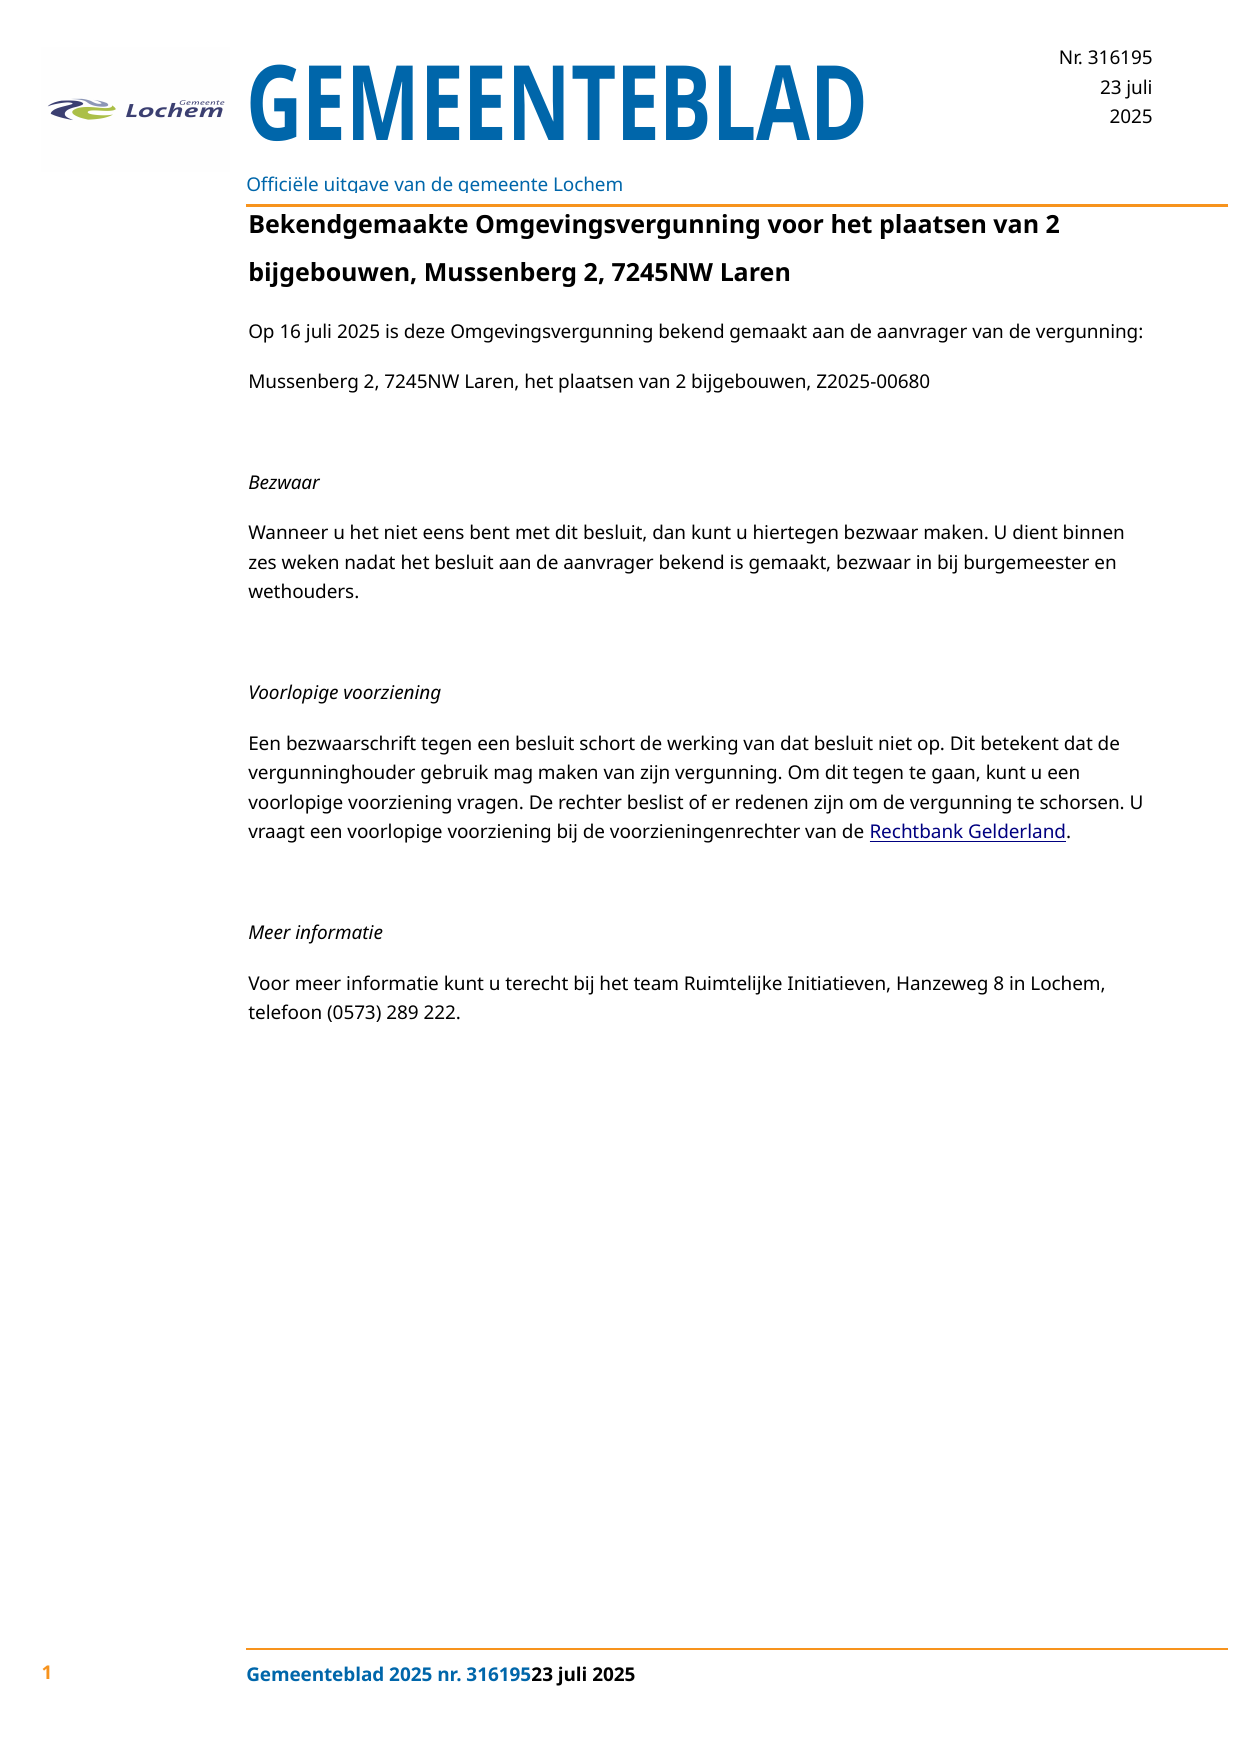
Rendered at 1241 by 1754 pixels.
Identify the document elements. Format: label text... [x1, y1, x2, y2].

text Voorlopige voorziening [248, 679, 1152, 705]
text Wanneer u het niet eens bent met dit besluit, dan kunt u hiertegen bezwaar maken. U dient binnen zes weken nadat het besluit aan de aanvrager bekend is gemaakt, bezwaar in bij burgemeester en wethouders. [248, 519, 1152, 604]
text Op 16 juli 2025 is deze Omgevingsvergunning bekend gemaakt aan de aanvrager van de vergunning: [248, 318, 1152, 344]
text Bezwaar [248, 469, 1152, 495]
text Meer informatie [248, 919, 1152, 945]
text Bekendgemaakte Omgevingsvergunning voor het plaatsen van 2 bijgebouwen, Mussenberg 2, 7245NW Laren [248, 207, 1152, 288]
picture [41, 47, 231, 172]
text Een bezwaarschrift tegen een besluit schort de werking van dat besluit niet op. Dit betekent dat de vergunninghouder gebruik mag maken van zijn vergunning. Om dit tegen te gaan, kunt u een voorlopige voorziening vragen. De rechter beslist of er redenen zijn om de vergunning te schorsen. U vraagt een voorlopige voorziening bij de voorzieningenrechter van de Rechtbank Gelderland. [248, 730, 1152, 844]
text Voor meer informatie kunt u terecht bij het team Ruimtelijke Initiatieven, Hanzeweg 8 in Lochem, telefoon (0573) 289 222. [248, 970, 1152, 1025]
text Mussenberg 2, 7245NW Laren, het plaatsen van 2 bijgebouwen, Z2025-00680 [248, 368, 1152, 394]
